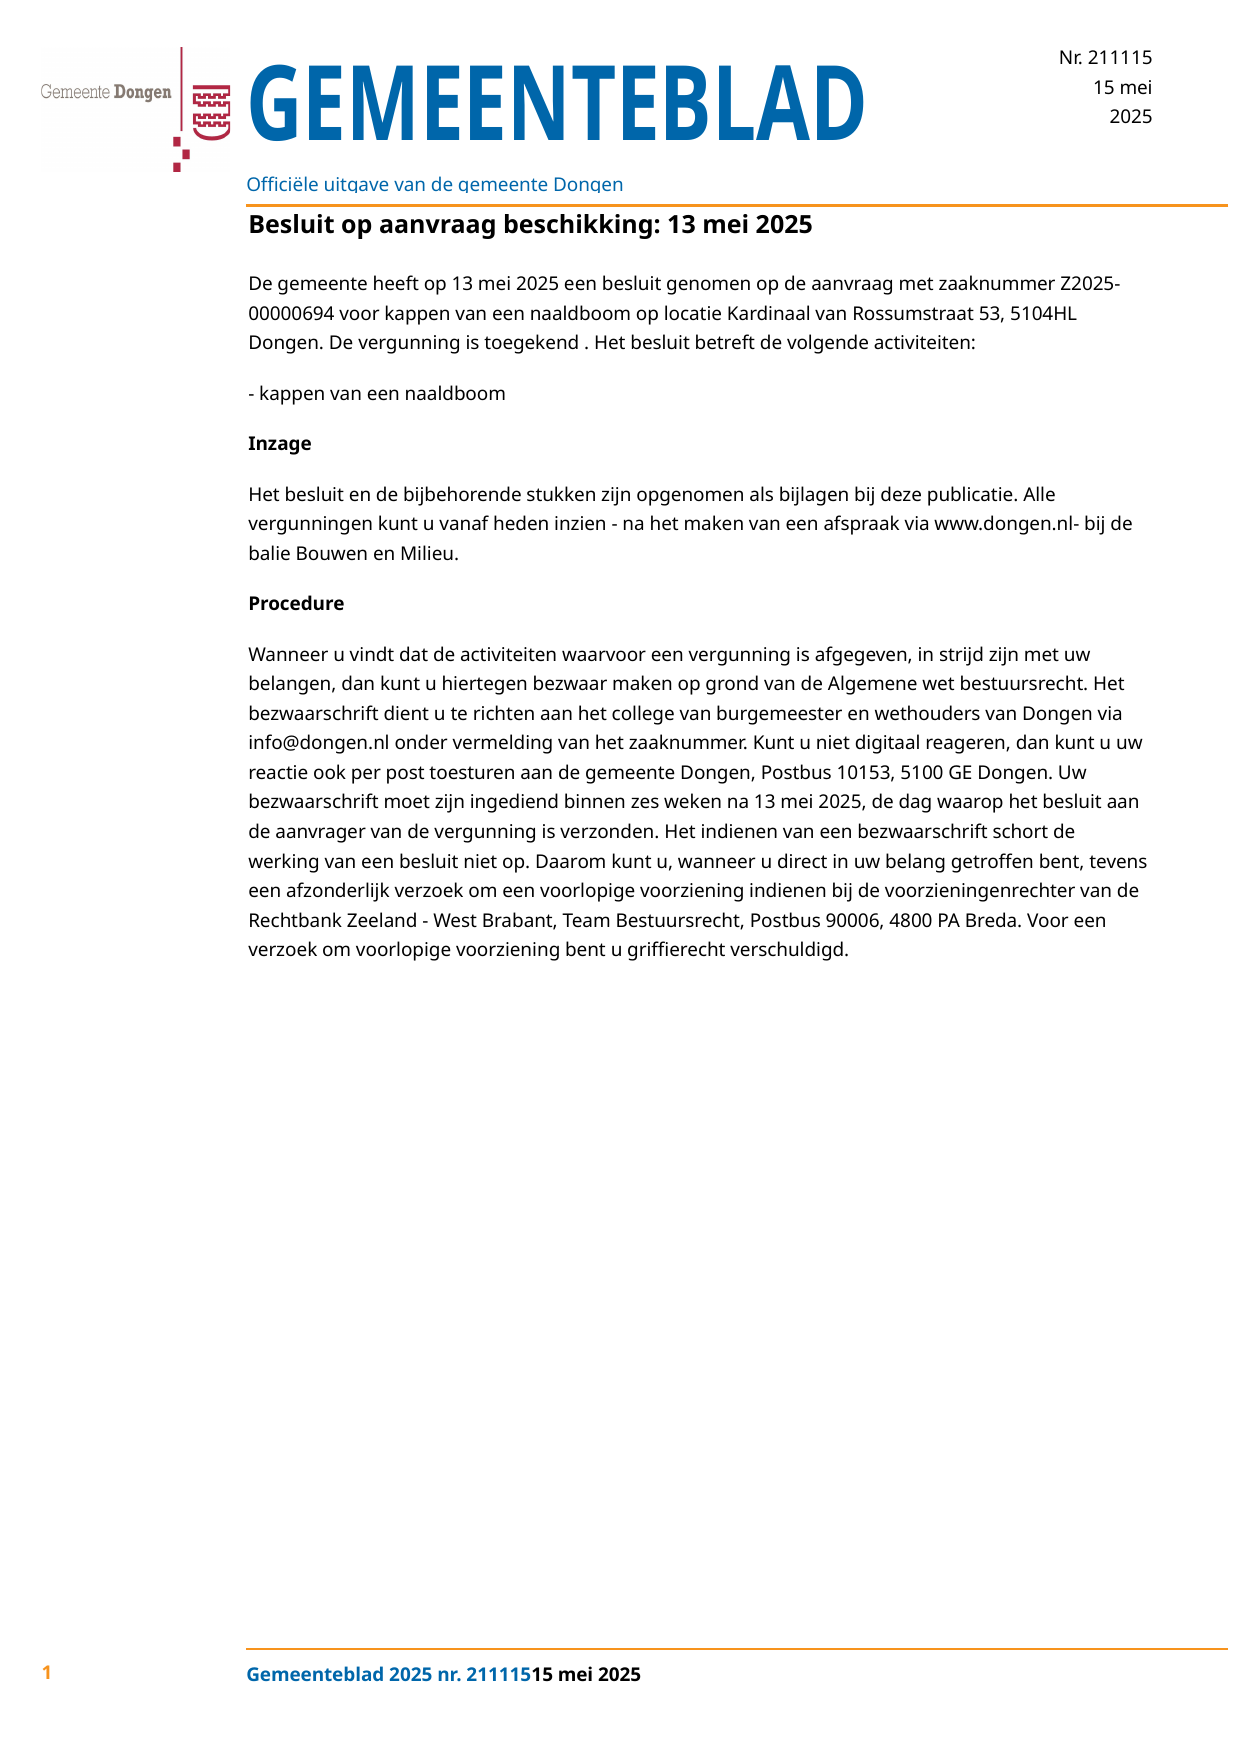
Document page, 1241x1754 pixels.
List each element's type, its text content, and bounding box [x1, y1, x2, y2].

text Inzage [248, 430, 1152, 456]
text Procedure [248, 590, 1152, 616]
text Besluit op aanvraag beschikking: 13 mei 2025 [248, 207, 1152, 241]
text Het besluit en de bijbehorende stukken zijn opgenomen als bijlagen bij deze publicatie. Alle vergunningen kunt u vanaf heden inzien - na het maken van een afspraak via www.dongen.nl- bij de balie Bouwen en Milieu. [248, 481, 1152, 566]
text Wanneer u vindt dat de activiteiten waarvoor een vergunning is afgegeven, in strijd zijn met uw belangen, dan kunt u hiertegen bezwaar maken op grond van de Algemene wet bestuursrecht. Het bezwaarschrift dient u te richten aan het college van burgemeester en wethouders van Dongen via info@dongen.nl onder vermelding van het zaaknummer. Kunt u niet digitaal reageren, dan kunt u uw reactie ook per post toesturen aan de gemeente Dongen, Postbus 10153, 5100 GE Dongen. Uw bezwaarschrift moet zijn ingediend binnen zes weken na 13 mei 2025, de dag waarop het besluit aan de aanvrager van de vergunning is verzonden. Het indienen van een bezwaarschrift schort de werking van een besluit niet op. Daarom kunt u, wanneer u direct in uw belang getroffen bent, tevens een afzonderlijk verzoek om een voorlopige voorziening indienen bij de voorzieningenrechter van de Rechtbank Zeeland - West Brabant, Team Bestuursrecht, Postbus 90006, 4800 PA Breda. Voor een verzoek om voorlopige voorziening bent u griffierecht verschuldigd. [248, 641, 1152, 962]
text - kappen van een naaldboom [248, 380, 1152, 406]
picture [41, 47, 231, 172]
text De gemeente heeft op 13 mei 2025 een besluit genomen op de aanvraag met zaaknummer Z2025-00000694 voor kappen van een naaldboom op locatie Kardinaal van Rossumstraat 53, 5104HL Dongen. De vergunning is toegekend . Het besluit betreft de volgende activiteiten: [248, 270, 1152, 355]
